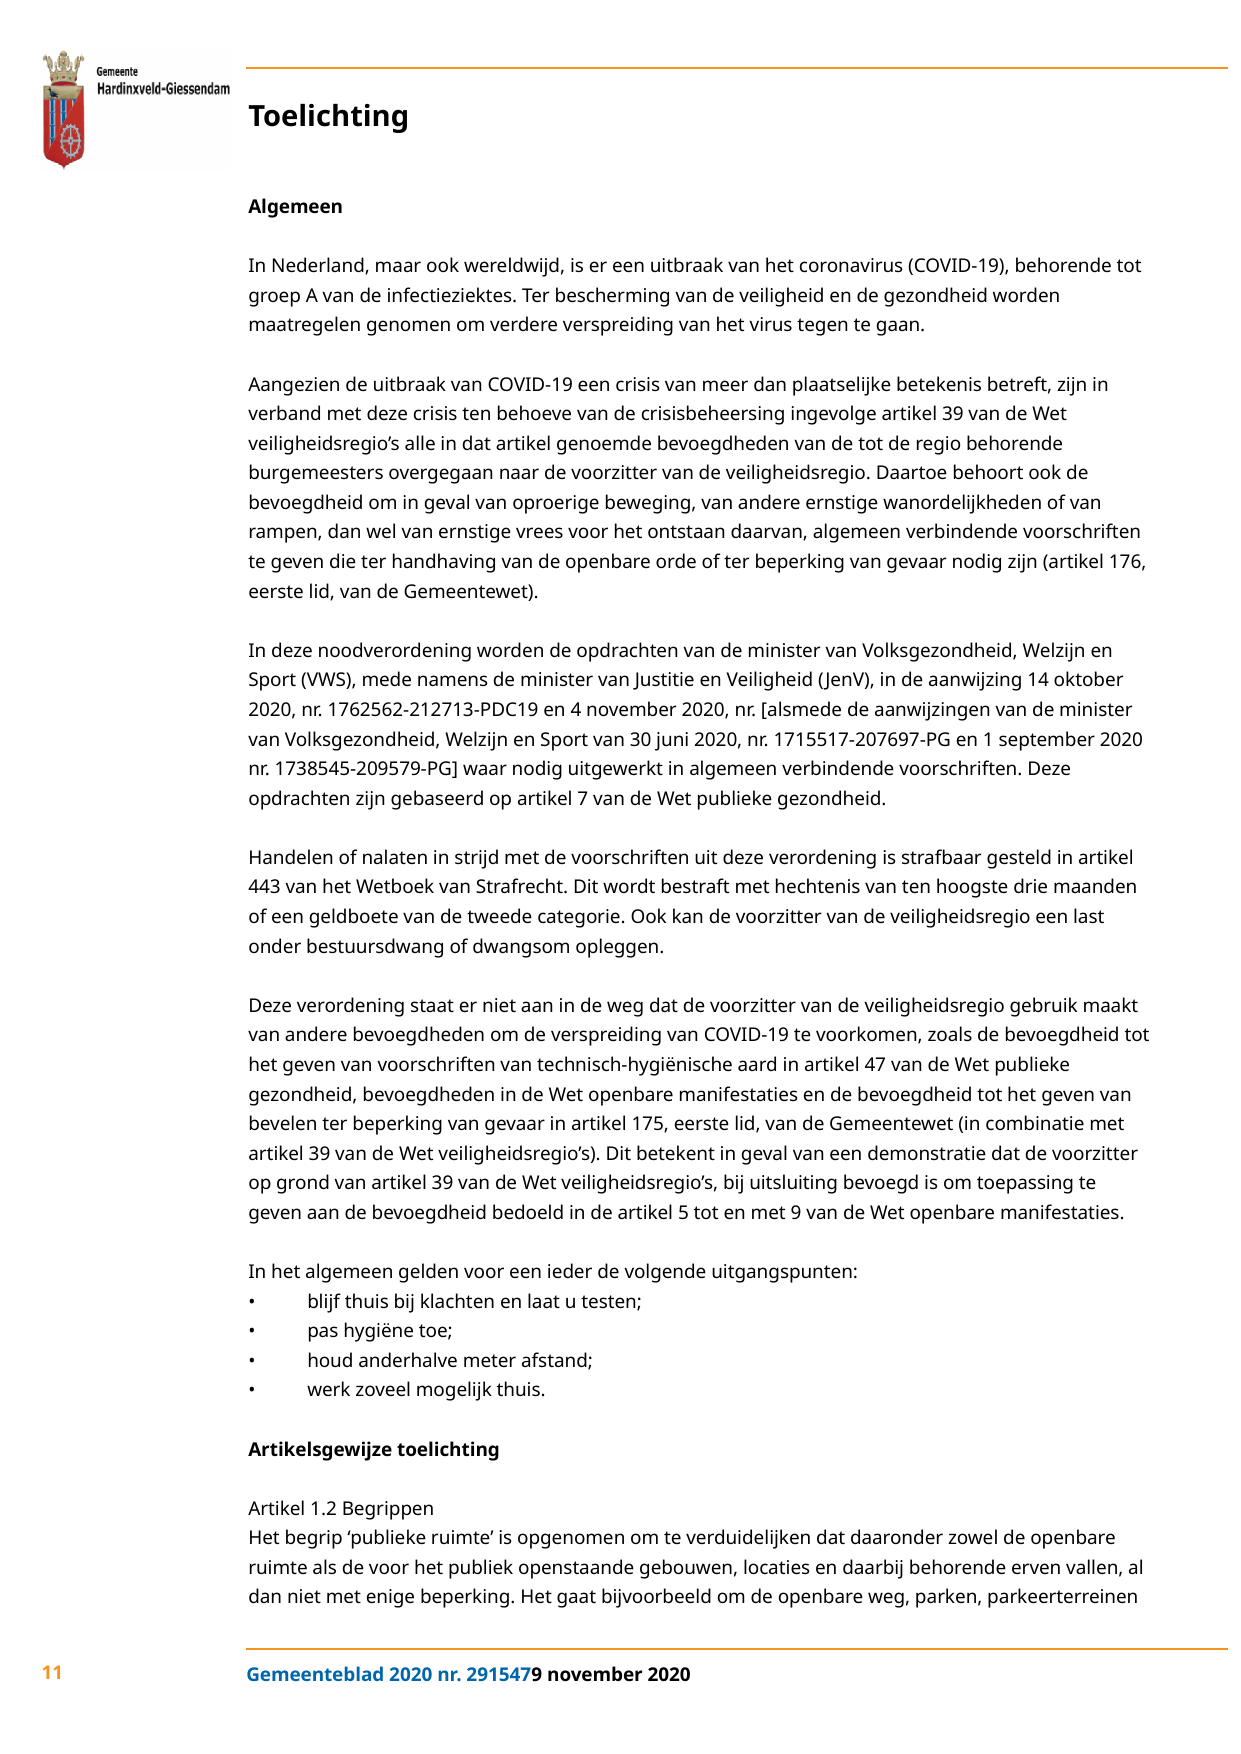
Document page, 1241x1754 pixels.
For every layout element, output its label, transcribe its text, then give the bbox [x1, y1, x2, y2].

text Handelen of nalaten in strijd met de voorschriften uit deze verordening is strafbaar gesteld in artikel 443 van het Wetboek van Strafrecht. Dit wordt bestraft met hechtenis van ten hoogste drie maanden of een geldboete van de tweede categorie. Ook kan de voorzitter van de veiligheidsregio een last onder bestuursdwang of dwangsom opleggen. [248, 844, 1152, 958]
list blijf thuis bij klachten en laat u testen; [248, 1288, 1152, 1313]
text Artikelsgewijze toelichting [248, 1436, 1152, 1461]
list pas hygiëne toe; [248, 1317, 1152, 1343]
text Toelichting [248, 95, 1152, 134]
list werk zoveel mogelijk thuis. [248, 1377, 1152, 1402]
text In Nederland, maar ook wereldwijd, is er een uitbraak van het coronavirus (COVID-19), behorende tot groep A van de infectieziektes. Ter bescherming van de veiligheid en de gezondheid worden maatregelen genomen om verdere verspreiding van het virus tegen te gaan. [248, 252, 1152, 337]
text Het begrip ‘publieke ruimte’ is opgenomen om te verduidelijken dat daaronder zowel de openbare ruimte als de voor het publiek openstaande gebouwen, locaties en daarbij behorende erven vallen, al dan niet met enige beperking. Het gaat bijvoorbeeld om de openbare weg, parken, parkeerterreinen [248, 1524, 1152, 1609]
text In deze noodverordening worden de opdrachten van de minister van Volksgezondheid, Welzijn en Sport (VWS), mede namens de minister van Justitie en Veiligheid (JenV), in de aanwijzing 14 oktober 2020, nr. 1762562-212713-PDC19 en 4 november 2020, nr. [alsmede de aanwijzingen van de minister van Volksgezondheid, Welzijn en Sport van 30 juni 2020, nr. 1715517-207697-PG en 1 september 2020 nr. 1738545-209579-PG] waar nodig uitgewerkt in algemeen verbindende voorschriften. Deze opdrachten zijn gebaseerd op artikel 7 van de Wet publieke gezondheid. [248, 637, 1152, 811]
list houd anderhalve meter afstand; [248, 1347, 1152, 1373]
text Aangezien de uitbraak van COVID-19 een crisis van meer dan plaatselijke betekenis betreft, zijn in verband met deze crisis ten behoeve van de crisisbeheersing ingevolge artikel 39 van de Wet veiligheidsregio’s alle in dat artikel genoemde bevoegdheden van de tot de regio behorende burgemeesters overgegaan naar de voorzitter van de veiligheidsregio. Daartoe behoort ook de bevoegdheid om in geval van oproerige beweging, van andere ernstige wanordelijkheden of van rampen, dan wel van ernstige vrees voor het ontstaan daarvan, algemeen verbindende voorschriften te geven die ter handhaving van de openbare orde of ter beperking van gevaar nodig zijn (artikel 176, eerste lid, van de Gemeentewet). [248, 371, 1152, 603]
text Deze verordening staat er niet aan in de weg dat de voorzitter van de veiligheidsregio gebruik maakt van andere bevoegdheden om de verspreiding van COVID-19 te voorkomen, zoals de bevoegdheid tot het geven van voorschriften van technisch-hygiënische aard in artikel 47 van de Wet publieke gezondheid, bevoegdheden in de Wet openbare manifestaties en de bevoegdheid tot het geven van bevelen ter beperking van gevaar in artikel 175, eerste lid, van de Gemeentewet (in combinatie met artikel 39 van de Wet veiligheidsregio’s). Dit betekent in geval van een demonstratie dat de voorzitter op grond van artikel 39 van de Wet veiligheidsregio’s, bij uitsluiting bevoegd is om toepassing te geven aan de bevoegdheid bedoeld in de artikel 5 tot en met 9 van de Wet openbare manifestaties. [248, 992, 1152, 1225]
text Artikel 1.2 Begrippen [248, 1495, 1152, 1521]
text In het algemeen gelden voor een ieder de volgende uitgangspunten: [248, 1258, 1152, 1284]
text Algemeen [248, 193, 1152, 219]
picture [41, 47, 231, 172]
